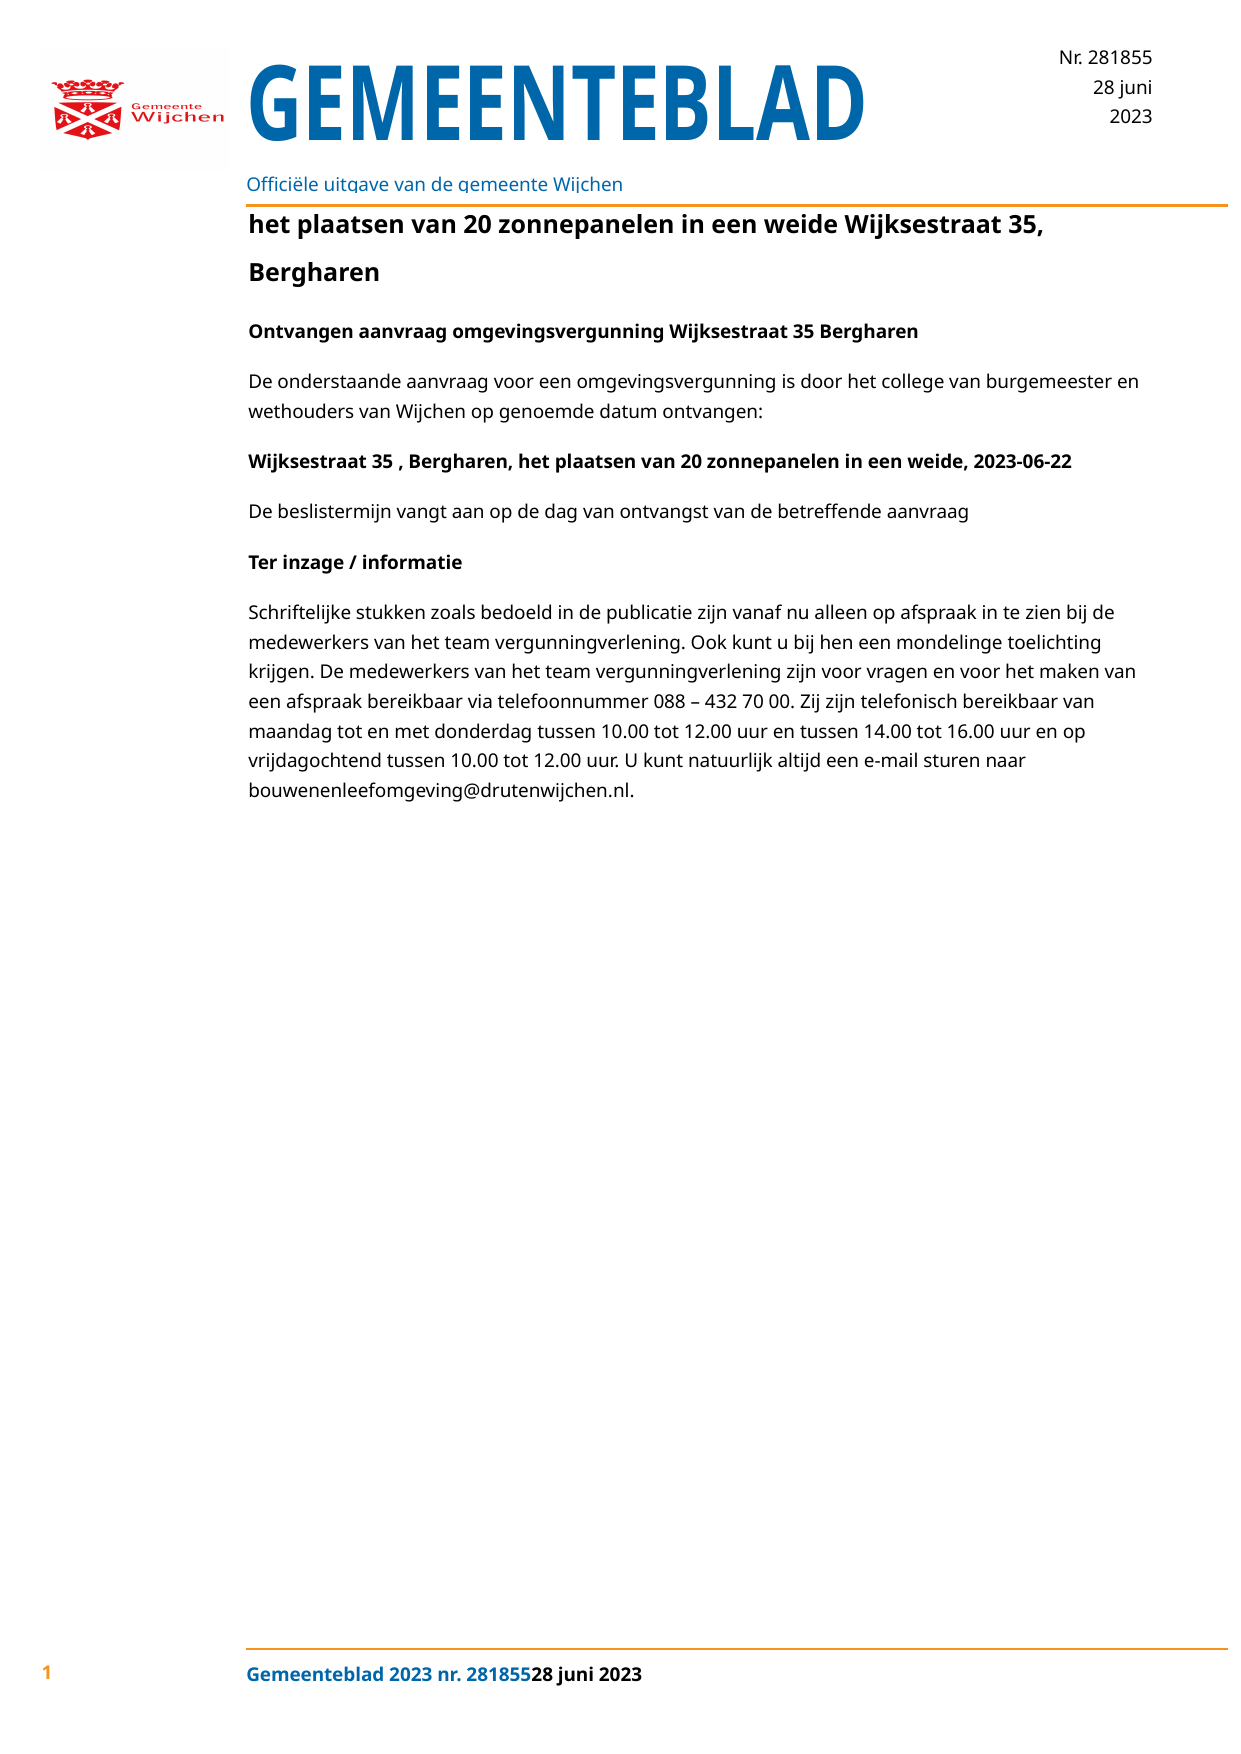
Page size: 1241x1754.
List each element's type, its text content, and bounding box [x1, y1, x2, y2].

text Ter inzage / informatie [248, 549, 1152, 575]
text het plaatsen van 20 zonnepanelen in een weide Wijksestraat 35, Bergharen [248, 207, 1152, 288]
text De onderstaande aanvraag voor een omgevingsvergunning is door het college van burgemeester en wethouders van Wijchen op genoemde datum ontvangen: [248, 368, 1152, 424]
text Schriftelijke stukken zoals bedoeld in de publicatie zijn vanaf nu alleen op afspraak in te zien bij de medewerkers van het team vergunningverlening. Ook kunt u bij hen een mondelinge toelichting krijgen. De medewerkers van het team vergunningverlening zijn voor vragen en voor het maken van een afspraak bereikbaar via telefoonnummer 088 – 432 70 00. Zij zijn telefonisch bereikbaar van maandag tot en met donderdag tussen 10.00 tot 12.00 uur en tussen 14.00 tot 16.00 uur en op vrijdagochtend tussen 10.00 tot 12.00 uur. U kunt natuurlijk altijd een e-mail sturen naar bouwenenleefomgeving@drutenwijchen.nl. [248, 599, 1152, 803]
text Wijksestraat 35 , Bergharen, het plaatsen van 20 zonnepanelen in een weide, 2023-06-22 [248, 448, 1152, 474]
picture [41, 47, 231, 172]
text De beslistermijn vangt aan op de dag van ontvangst van de betreffende aanvraag [248, 499, 1152, 524]
text Ontvangen aanvraag omgevingsvergunning Wijksestraat 35 Bergharen [248, 318, 1152, 344]
